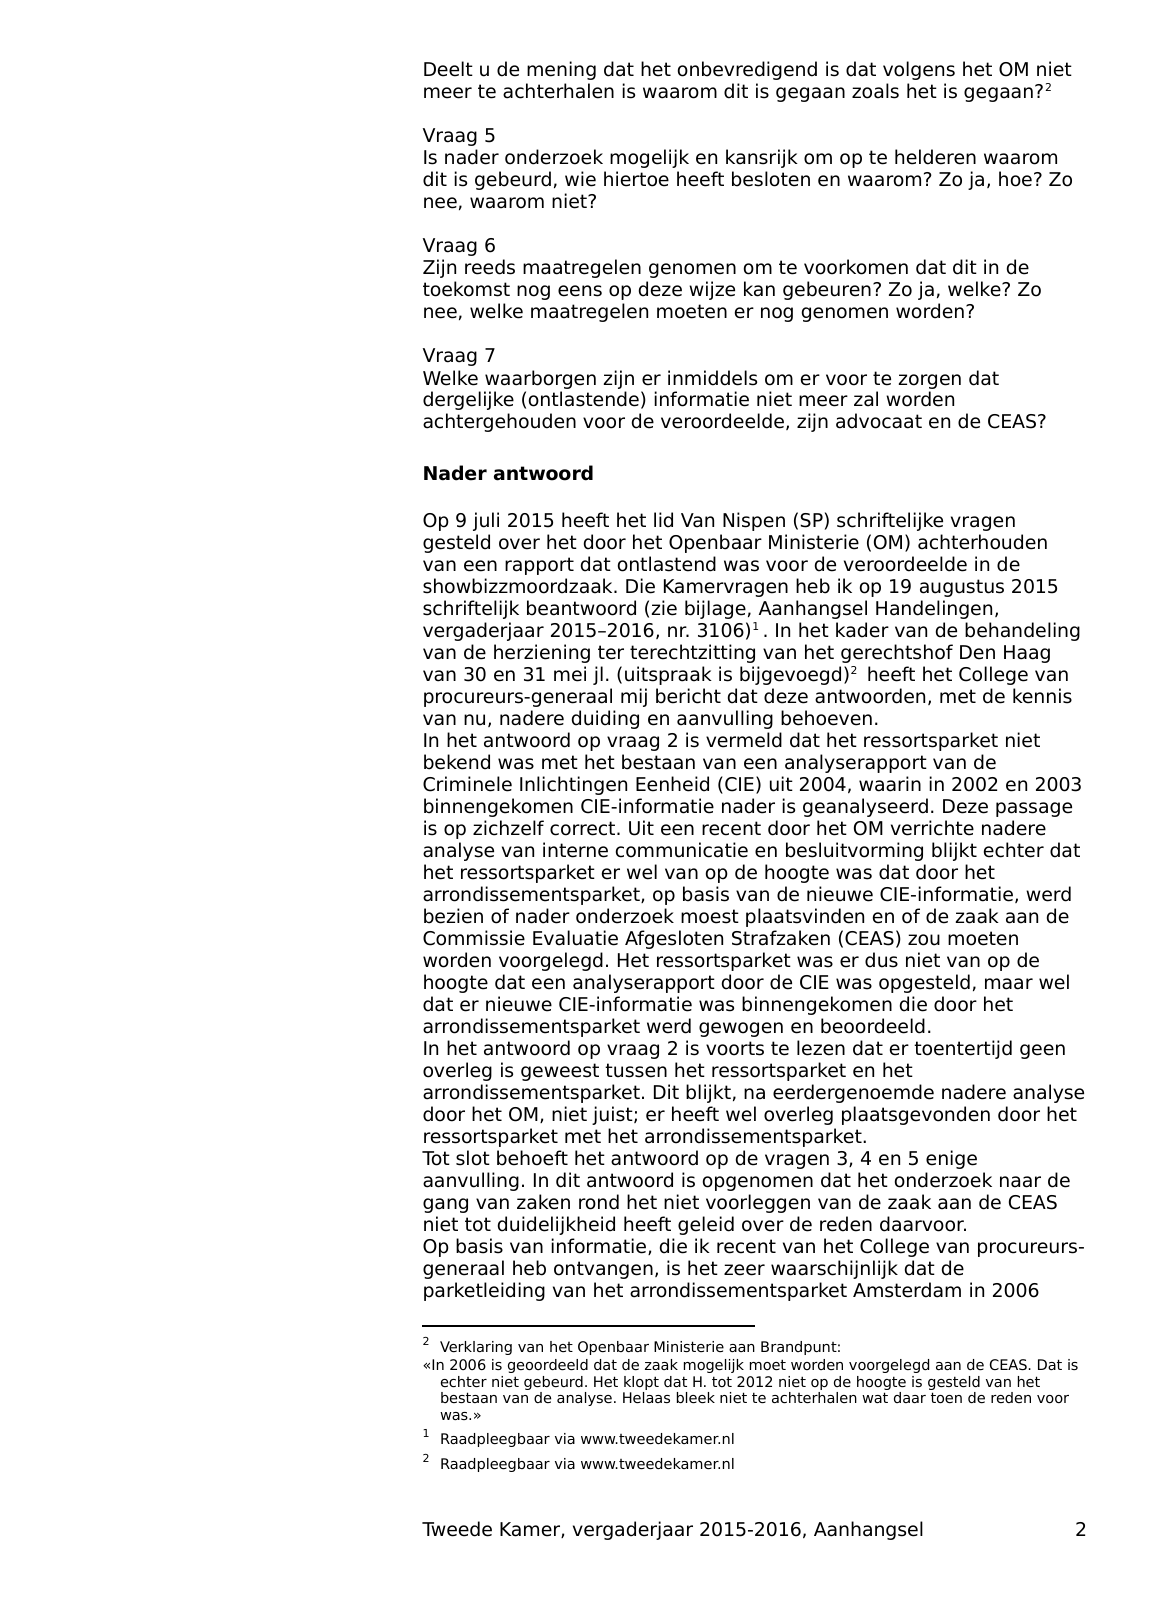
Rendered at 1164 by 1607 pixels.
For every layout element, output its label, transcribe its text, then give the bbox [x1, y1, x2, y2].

text Tot slot behoeft het antwoord op de vragen 3, 4 en 5 enige aanvulling. In dit antwoord is opgenomen dat het onderzoek naar de gang van zaken rond het niet voorleggen van de zaak aan de CEAS niet tot duidelijkheid heeft geleid over de reden daarvoor. [422, 1148, 1087, 1236]
text Zijn reeds maatregelen genomen om te voorkomen dat dit in de toekomst nog eens op deze wijze kan gebeuren? Zo ja, welke? Zo nee, welke maatregelen moeten er nog genomen worden? [422, 257, 1087, 323]
text Vraag 5 [422, 125, 1087, 147]
text «In 2006 is geoordeeld dat de zaak mogelijk moet worden voorgelegd aan de CEAS. Dat is echter niet gebeurd. Het klopt dat H. tot 2012 niet op de hoogte is gesteld van het bestaan van de analyse. Helaas bleek niet te achterhalen wat daar toen de reden voor was.» [422, 1357, 1087, 1424]
text Op 9 juli 2015 heeft het lid Van Nispen (SP) schriftelijke vragen gesteld over het door het Openbaar Ministerie (OM) achterhouden van een rapport dat ontlastend was voor de veroordeelde in de showbizzmoordzaak. Die Kamervragen heb ik op 19 augustus 2015 schriftelijk beantwoord (zie bijlage, Aanhangsel Handelingen, vergaderjaar 2015–2016, nr. 3106). In het kader van de behandeling van de herziening ter terechtzitting van het gerechtshof Den Haag van 30 en 31 mei jl. (uitspraak is bijgevoegd) heeft het College van procureurs-generaal mij bericht dat deze antwoorden, met de kennis van nu, nadere duiding en aanvulling behoeven. [422, 510, 1087, 730]
text Raadpleegbaar via www.tweedekamer.nl [422, 1452, 1087, 1474]
text Vraag 6 [422, 235, 1087, 257]
text Verklaring van het Openbaar Ministerie aan Brandpunt: [422, 1335, 1087, 1357]
text Vraag 7 [422, 345, 1087, 367]
subtitle Nader antwoord [422, 463, 1087, 485]
text Raadpleegbaar via www.tweedekamer.nl [422, 1427, 1087, 1449]
text Welke waarborgen zijn er inmiddels om er voor te zorgen dat dergelijke (ontlastende) informatie niet meer zal worden achtergehouden voor de veroordeelde, zijn advocaat en de CEAS? [422, 367, 1087, 433]
text Op basis van informatie, die ik recent van het College van procureurs-generaal heb ontvangen, is het zeer waarschijnlijk dat de parketleiding van het arrondissementsparket Amsterdam in 2006 [422, 1236, 1087, 1302]
text In het antwoord op vraag 2 is vermeld dat het ressortsparket niet bekend was met het bestaan van een analyserapport van de Criminele Inlichtingen Eenheid (CIE) uit 2004, waarin in 2002 en 2003 binnengekomen CIE-informatie nader is geanalyseerd. Deze passage is op zichzelf correct. Uit een recent door het OM verrichte nadere analyse van interne communicatie en besluitvorming blijkt echter dat het ressortsparket er wel van op de hoogte was dat door het arrondissementsparket, op basis van de nieuwe CIE-informatie, werd bezien of nader onderzoek moest plaatsvinden en of de zaak aan de Commissie Evaluatie Afgesloten Strafzaken (CEAS) zou moeten worden voorgelegd. Het ressortsparket was er dus niet van op de hoogte dat een analyserapport door de CIE was opgesteld, maar wel dat er nieuwe CIE-informatie was binnengekomen die door het arrondissementsparket werd gewogen en beoordeeld. [422, 730, 1087, 1038]
text In het antwoord op vraag 2 is voorts te lezen dat er toentertijd geen overleg is geweest tussen het ressortsparket en het arrondissementsparket. Dit blijkt, na eerdergenoemde nadere analyse door het OM, niet juist; er heeft wel overleg plaatsgevonden door het ressortsparket met het arrondissementsparket. [422, 1038, 1087, 1148]
text Is nader onderzoek mogelijk en kansrijk om op te helderen waarom dit is gebeurd, wie hiertoe heeft besloten en waarom? Zo ja, hoe? Zo nee, waarom niet? [422, 147, 1087, 213]
text Deelt u de mening dat het onbevredigend is dat volgens het OM niet meer te achterhalen is waarom dit is gegaan zoals het is gegaan? [422, 59, 1087, 103]
